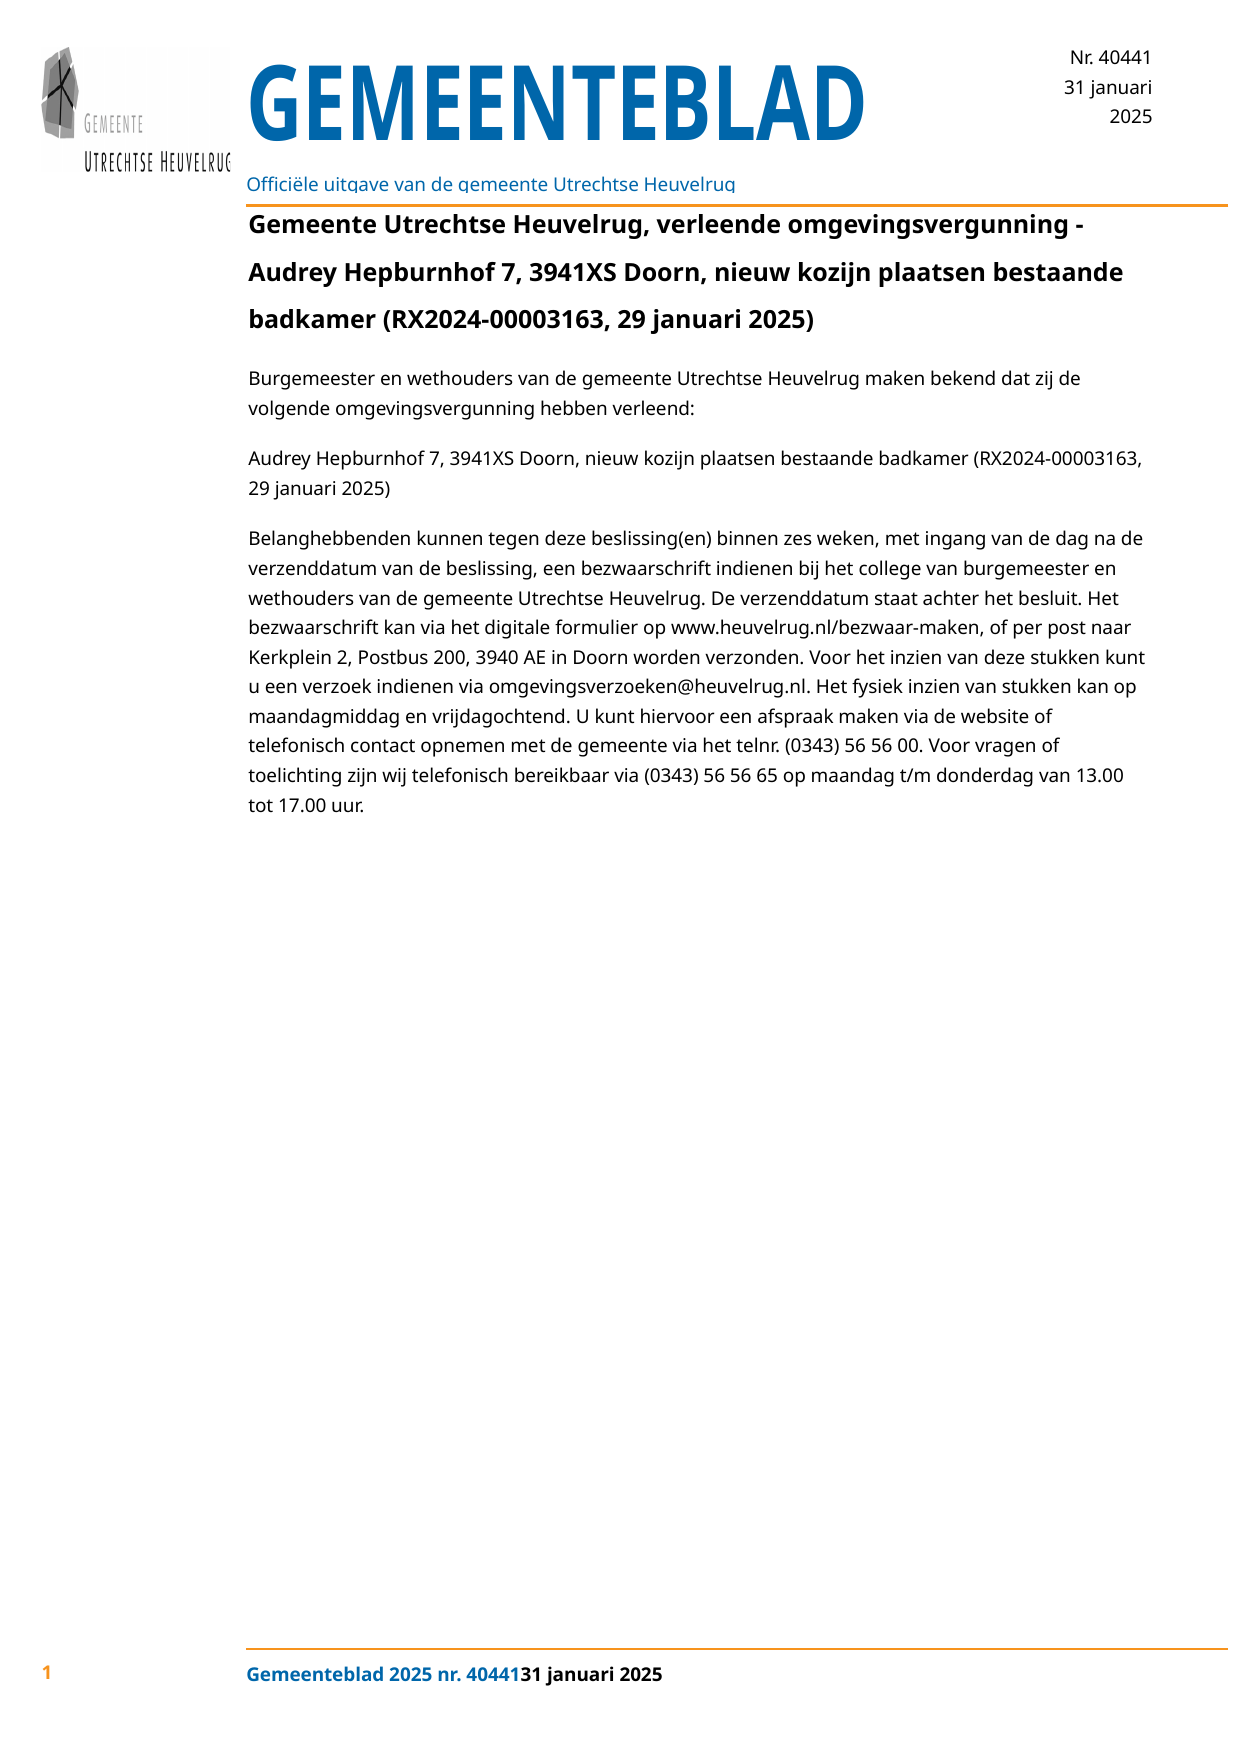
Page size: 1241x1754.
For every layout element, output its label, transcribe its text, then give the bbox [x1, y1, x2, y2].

picture [41, 47, 231, 172]
text Burgemeester en wethouders van de gemeente Utrechtse Heuvelrug maken bekend dat zij de volgende omgevingsvergunning hebben verleend: [248, 366, 1152, 421]
text Gemeente Utrechtse Heuvelrug, verleende omgevingsvergunning - Audrey Hepburnhof 7, 3941XS Doorn, nieuw kozijn plaatsen bestaande badkamer (RX2024-00003163, 29 januari 2025) [248, 207, 1152, 336]
text Audrey Hepburnhof 7, 3941XS Doorn, nieuw kozijn plaatsen bestaande badkamer (RX2024-00003163, 29 januari 2025) [248, 446, 1152, 501]
text Belanghebbenden kunnen tegen deze beslissing(en) binnen zes weken, met ingang van de dag na de verzenddatum van de beslissing, een bezwaarschrift indienen bij het college van burgemeester en wethouders van de gemeente Utrechtse Heuvelrug. De verzenddatum staat achter het besluit. Het bezwaarschrift kan via het digitale formulier op www.heuvelrug.nl/bezwaar-maken, of per post naar Kerkplein 2, Postbus 200, 3940 AE in Doorn worden verzonden. Voor het inzien van deze stukken kunt u een verzoek indienen via omgevingsverzoeken@heuvelrug.nl. Het fysiek inzien van stukken kan op maandagmiddag en vrijdagochtend. U kunt hiervoor een afspraak maken via de website of telefonisch contact opnemen met de gemeente via het telnr. (0343) 56 56 00. Voor vragen of toelichting zijn wij telefonisch bereikbaar via (0343) 56 56 65 op maandag t/m donderdag van 13.00 tot 17.00 uur. [248, 526, 1152, 817]
